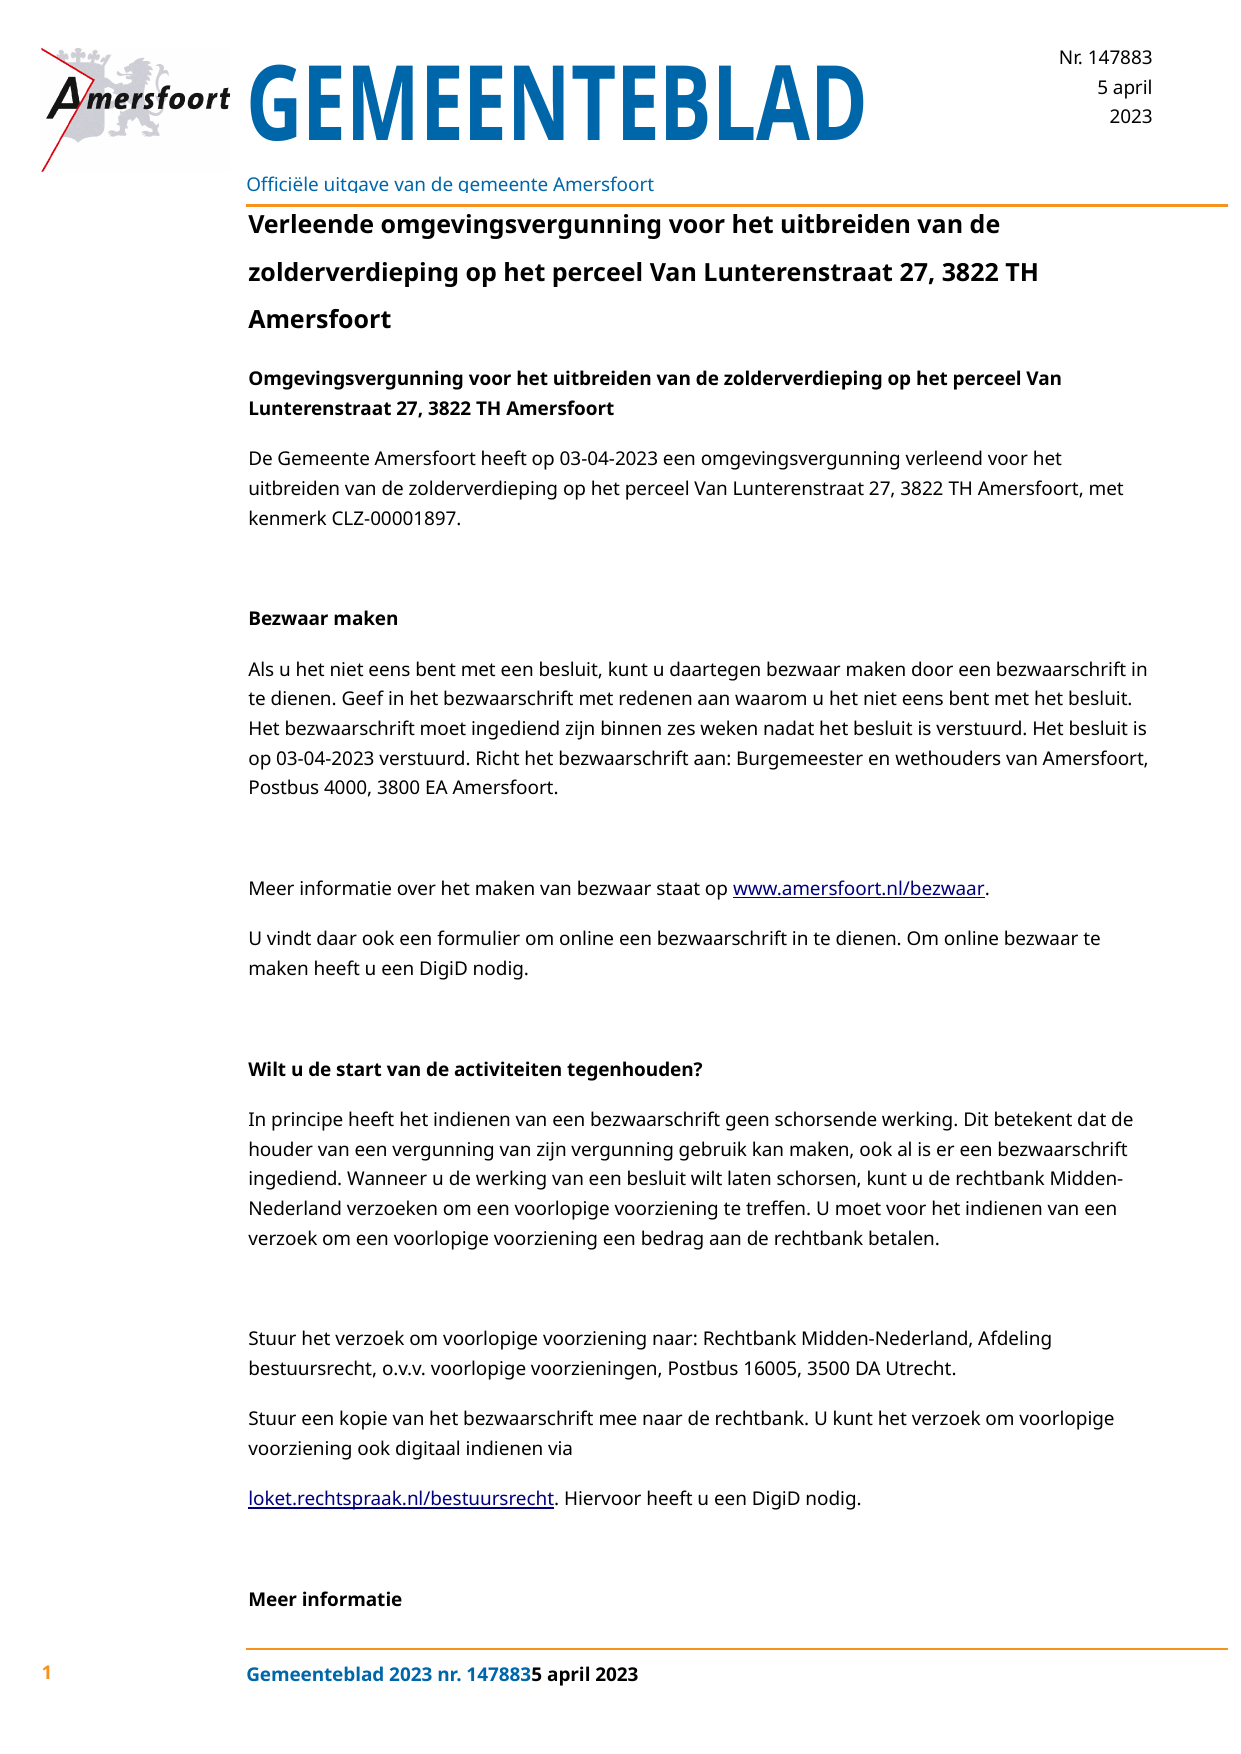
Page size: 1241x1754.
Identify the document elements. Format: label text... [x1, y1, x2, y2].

text U vindt daar ook een formulier om online een bezwaarschrift in te dienen. Om online bezwaar te maken heeft u een DigiD nodig. [248, 926, 1152, 981]
text Meer informatie [248, 1586, 1152, 1612]
text Bezwaar maken [248, 606, 1152, 631]
text Wilt u de start van de activiteiten tegenhouden? [248, 1056, 1152, 1082]
picture [41, 47, 231, 172]
text In principe heeft het indienen van een bezwaarschrift geen schorsende werking. Dit betekent dat de houder van een vergunning van zijn vergunning gebruik kan maken, ook al is er een bezwaarschrift ingediend. Wanneer u de werking van een besluit wilt laten schorsen, kunt u de rechtbank Midden-Nederland verzoeken om een voorlopige voorziening te treffen. U moet voor het indienen van een verzoek om een voorlopige voorziening een bedrag aan de rechtbank betalen. [248, 1106, 1152, 1250]
text Stuur een kopie van het bezwaarschrift mee naar de rechtbank. U kunt het verzoek om voorlopige voorziening ook digitaal indienen via [248, 1406, 1152, 1461]
text Omgevingsvergunning voor het uitbreiden van de zolderverdieping op het perceel Van Lunterenstraat 27, 3822 TH Amersfoort [248, 366, 1152, 421]
text Stuur het verzoek om voorlopige voorziening naar: Rechtbank Midden-Nederland, Afdeling bestuursrecht, o.v.v. voorlopige voorzieningen, Postbus 16005, 3500 DA Utrecht. [248, 1326, 1152, 1381]
text Verleende omgevingsvergunning voor het uitbreiden van de zolderverdieping op het perceel Van Lunterenstraat 27, 3822 TH Amersfoort [248, 207, 1152, 336]
text loket.rechtspraak.nl/bestuursrecht. Hiervoor heeft u een DigiD nodig. [248, 1486, 1152, 1511]
text Als u het niet eens bent met een besluit, kunt u daartegen bezwaar maken door een bezwaarschrift in te dienen. Geef in het bezwaarschrift met redenen aan waarom u het niet eens bent met het besluit. Het bezwaarschrift moet ingediend zijn binnen zes weken nadat het besluit is verstuurd. Het besluit is op 03-04-2023 verstuurd. Richt het bezwaarschrift aan: Burgemeester en wethouders van Amersfoort, Postbus 4000, 3800 EA Amersfoort. [248, 656, 1152, 800]
text Meer informatie over het maken van bezwaar staat op www.amersfoort.nl/bezwaar. [248, 875, 1152, 901]
text De Gemeente Amersfoort heeft op 03-04-2023 een omgevingsvergunning verleend voor het uitbreiden van de zolderverdieping op het perceel Van Lunterenstraat 27, 3822 TH Amersfoort, met kenmerk CLZ-00001897. [248, 446, 1152, 530]
